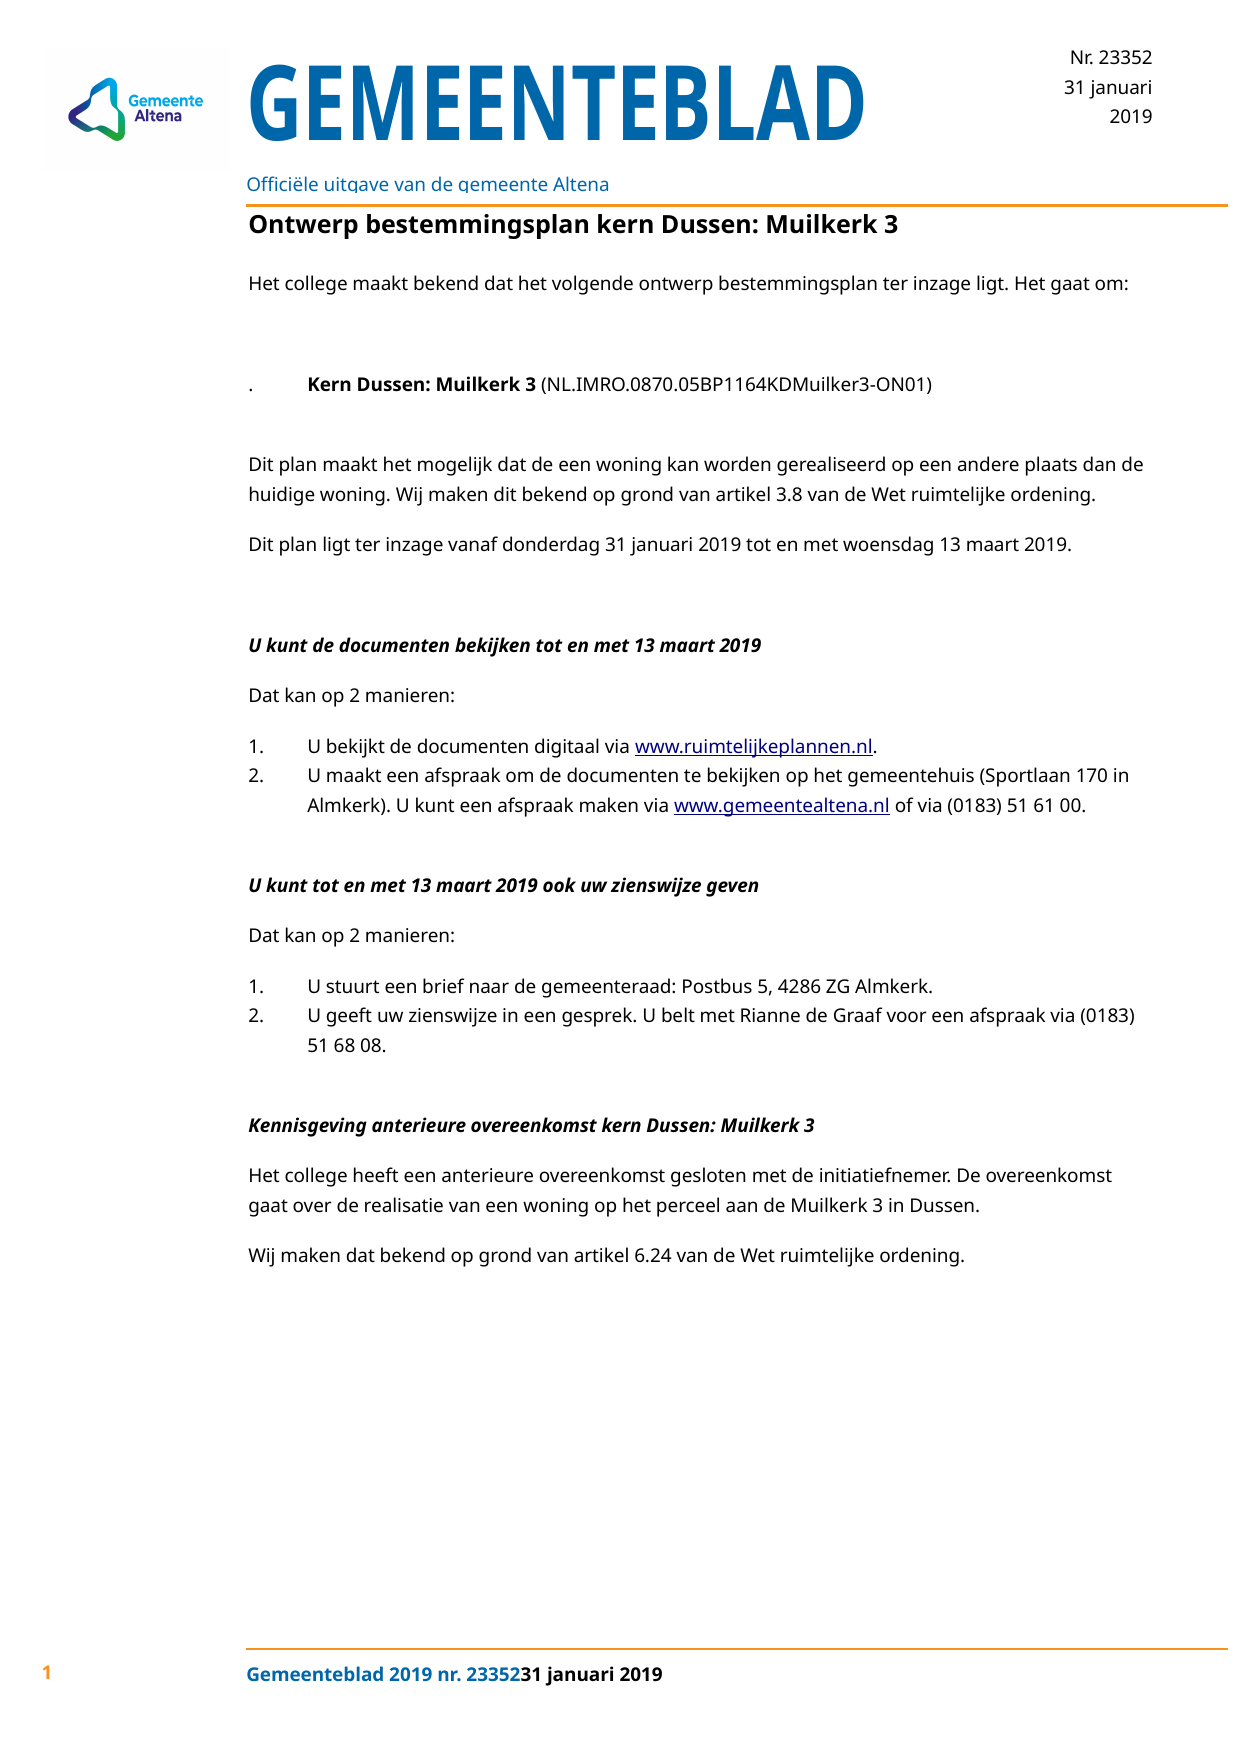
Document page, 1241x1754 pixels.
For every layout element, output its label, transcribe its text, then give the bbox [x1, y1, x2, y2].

list U bekijkt de documenten digitaal via www.ruimtelijkeplannen.nl. [248, 733, 1152, 758]
text Dit plan maakt het mogelijk dat de een woning kan worden gerealiseerd op een andere plaats dan de huidige woning. Wij maken dit bekend op grond van artikel 3.8 van de Wet ruimtelijke ordening. [248, 451, 1152, 506]
text U kunt tot en met 13 maart 2019 ook uw zienswijze geven [248, 872, 1152, 898]
text Het college maakt bekend dat het volgende ontwerp bestemmingsplan ter inzage ligt. Het gaat om: [248, 270, 1152, 296]
text Kennisgeving anterieure overeenkomst kern Dussen: Muilkerk 3 [248, 1112, 1152, 1138]
text U kunt de documenten bekijken tot en met 13 maart 2019 [248, 632, 1152, 658]
text Ontwerp bestemmingsplan kern Dussen: Muilkerk 3 [248, 207, 1152, 241]
list U stuurt een brief naar de gemeenteraad: Postbus 5, 4286 ZG Almkerk. [248, 973, 1152, 998]
list U geeft uw zienswijze in een gesprek. U belt met Rianne de Graaf voor een afspraak via (0183) 51 68 08. [248, 1002, 1152, 1058]
text Dit plan ligt ter inzage vanaf donderdag 31 januari 2019 tot en met woensdag 13 maart 2019. [248, 531, 1152, 557]
picture [41, 47, 231, 172]
text Het college heeft een anterieure overeenkomst gesloten met de initiatiefnemer. De overeenkomst gaat over de realisatie van een woning op het perceel aan de Muilkerk 3 in Dussen. [248, 1162, 1152, 1218]
list Kern Dussen: Muilkerk 3 (NL.IMRO.0870.05BP1164KDMuilker3-ON01) [248, 371, 1152, 397]
text Wij maken dat bekend op grond van artikel 6.24 van de Wet ruimtelijke ordening. [248, 1242, 1152, 1268]
list U maakt een afspraak om de documenten te bekijken op het gemeentehuis (Sportlaan 170 in Almkerk). U kunt een afspraak maken via www.gemeentealtena.nl of via (0183) 51 61 00. [248, 762, 1152, 818]
text Dat kan op 2 manieren: [248, 922, 1152, 948]
text Dat kan op 2 manieren: [248, 682, 1152, 708]
